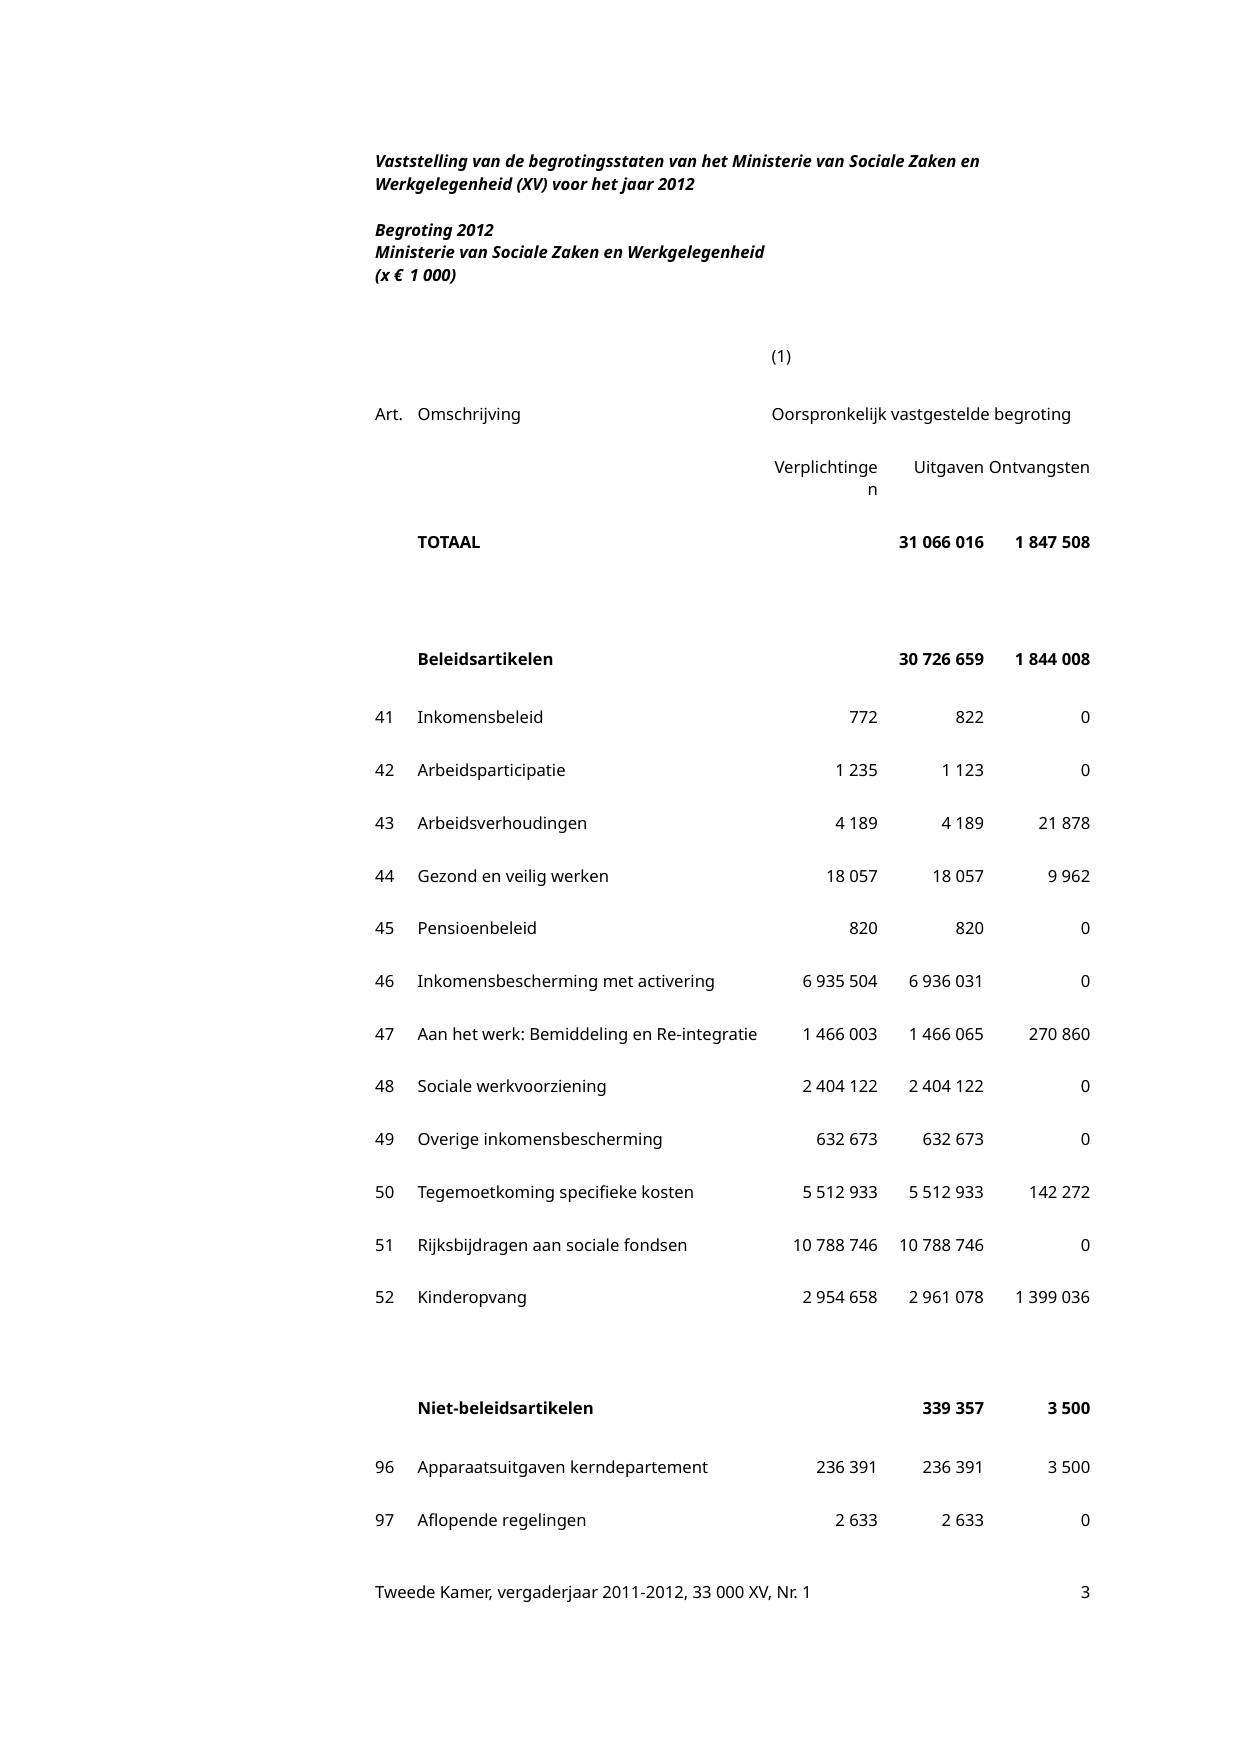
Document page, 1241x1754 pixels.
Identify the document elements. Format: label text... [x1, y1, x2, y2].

table_cell Aan het werk: Bemiddeling en Re-integratie [418, 1022, 771, 1075]
table_header [418, 344, 771, 403]
table_cell 0 [984, 706, 1090, 759]
table_cell 632 673 [771, 1128, 878, 1180]
table_cell 1 399 036 [984, 1286, 1090, 1338]
table_cell 820 [771, 917, 878, 969]
table_cell 1 847 508 [984, 531, 1090, 589]
table_cell Arbeidsverhoudingen [418, 811, 771, 864]
table_cell [418, 589, 771, 648]
table_cell 2 633 [771, 1508, 878, 1531]
table_cell 0 [984, 759, 1090, 811]
table_cell 2 954 658 [771, 1286, 878, 1338]
table_header [375, 344, 417, 403]
table_cell 96 [375, 1455, 417, 1508]
table_cell 5 512 933 [878, 1180, 984, 1233]
table_cell 41 [375, 706, 417, 759]
table_cell 0 [984, 970, 1090, 1022]
table_cell 2 633 [878, 1508, 984, 1531]
table_cell 49 [375, 1128, 417, 1180]
table_cell [375, 589, 417, 648]
table_cell 50 [375, 1180, 417, 1233]
table_cell Inkomensbeleid [418, 706, 771, 759]
table_cell 21 878 [984, 811, 1090, 864]
table_cell 236 391 [878, 1455, 984, 1508]
table_cell Inkomensbescherming met activering [418, 970, 771, 1022]
table_cell 51 [375, 1233, 417, 1286]
table_cell Overige inkomensbescherming [418, 1128, 771, 1180]
text Ministerie van Sociale Zaken en Werkgelegenheid [375, 241, 1090, 263]
table_cell 2 404 122 [771, 1075, 878, 1128]
table_cell [375, 455, 417, 531]
table_cell 236 391 [771, 1455, 878, 1508]
table_cell Arbeidsparticipatie [418, 759, 771, 811]
table_cell Kinderopvang [418, 1286, 771, 1338]
table_cell [771, 1339, 878, 1397]
table_cell 0 [984, 917, 1090, 969]
table_cell Apparaatsuitgaven kerndepartement [418, 1455, 771, 1508]
text (x € 1 000) [375, 263, 1090, 286]
table_cell Niet-beleidsartikelen [418, 1397, 771, 1455]
table_cell 18 057 [771, 864, 878, 917]
table_cell 2 404 122 [878, 1075, 984, 1128]
table_cell Pensioenbeleid [418, 917, 771, 969]
text Begroting 2012 [375, 218, 1090, 241]
table_cell 18 057 [878, 864, 984, 917]
table_cell 2 961 078 [878, 1286, 984, 1338]
table_cell 43 [375, 811, 417, 864]
table_cell 5 512 933 [771, 1180, 878, 1233]
table_cell Tegemoetkoming specifieke kosten [418, 1180, 771, 1233]
table_cell Ontvangsten [984, 455, 1090, 531]
table_cell 0 [984, 1233, 1090, 1286]
table_cell Uitgaven [878, 455, 984, 531]
table_cell 6 935 504 [771, 970, 878, 1022]
table_cell Aflopende regelingen [418, 1508, 771, 1531]
table_cell 632 673 [878, 1128, 984, 1180]
table_cell [771, 648, 878, 706]
table_cell TOTAAL [418, 531, 771, 589]
table_cell 48 [375, 1075, 417, 1128]
table_cell [878, 1339, 984, 1397]
table_cell 339 357 [878, 1397, 984, 1455]
table_cell 10 788 746 [878, 1233, 984, 1286]
table_cell 1 844 008 [984, 648, 1090, 706]
table_cell Omschrijving [418, 403, 771, 455]
table_cell Oorspronkelijk vastgestelde begroting [771, 403, 1090, 455]
text Vaststelling van de begrotingsstaten van het Ministerie van Sociale Zaken en Werkgelegenheid (XV) voor het jaar 2012 [375, 150, 1090, 195]
table_cell Gezond en veilig werken [418, 864, 771, 917]
table_cell 10 788 746 [771, 1233, 878, 1286]
table_cell 772 [771, 706, 878, 759]
table_cell 42 [375, 759, 417, 811]
table_cell 4 189 [878, 811, 984, 864]
table_cell [418, 455, 771, 531]
table_cell [375, 531, 417, 589]
table_cell 0 [984, 1508, 1090, 1531]
table_cell Sociale werkvoorziening [418, 1075, 771, 1128]
table_cell [418, 1339, 771, 1397]
table_cell 4 189 [771, 811, 878, 864]
table_cell [984, 1339, 1090, 1397]
table_cell 0 [984, 1075, 1090, 1128]
table_cell 97 [375, 1508, 417, 1531]
table_cell 45 [375, 917, 417, 969]
table_cell 30 726 659 [878, 648, 984, 706]
table_cell 47 [375, 1022, 417, 1075]
table_cell 3 500 [984, 1397, 1090, 1455]
table_cell Rijksbijdragen aan sociale fondsen [418, 1233, 771, 1286]
table_header (1) [771, 344, 1090, 403]
table_cell 3 500 [984, 1455, 1090, 1508]
table_cell 46 [375, 970, 417, 1022]
table_cell [878, 589, 984, 648]
table_cell 52 [375, 1286, 417, 1338]
table_cell [984, 589, 1090, 648]
table_cell [771, 531, 878, 589]
table_cell 6 936 031 [878, 970, 984, 1022]
table_cell [375, 1339, 417, 1397]
table_cell 1 123 [878, 759, 984, 811]
table_cell 1 466 003 [771, 1022, 878, 1075]
table_cell Verplichtingen [771, 455, 878, 531]
table_cell [375, 648, 417, 706]
table_cell 1 466 065 [878, 1022, 984, 1075]
table_cell [771, 1397, 878, 1455]
table_cell Art. [375, 403, 417, 455]
table_cell 9 962 [984, 864, 1090, 917]
table_cell 820 [878, 917, 984, 969]
table_cell 44 [375, 864, 417, 917]
table_cell 31 066 016 [878, 531, 984, 589]
table_cell 270 860 [984, 1022, 1090, 1075]
table_cell 1 235 [771, 759, 878, 811]
table_cell [375, 1397, 417, 1455]
table_cell 822 [878, 706, 984, 759]
table_cell [771, 589, 878, 648]
table_cell Beleidsartikelen [418, 648, 771, 706]
table_cell 142 272 [984, 1180, 1090, 1233]
table_cell 0 [984, 1128, 1090, 1180]
